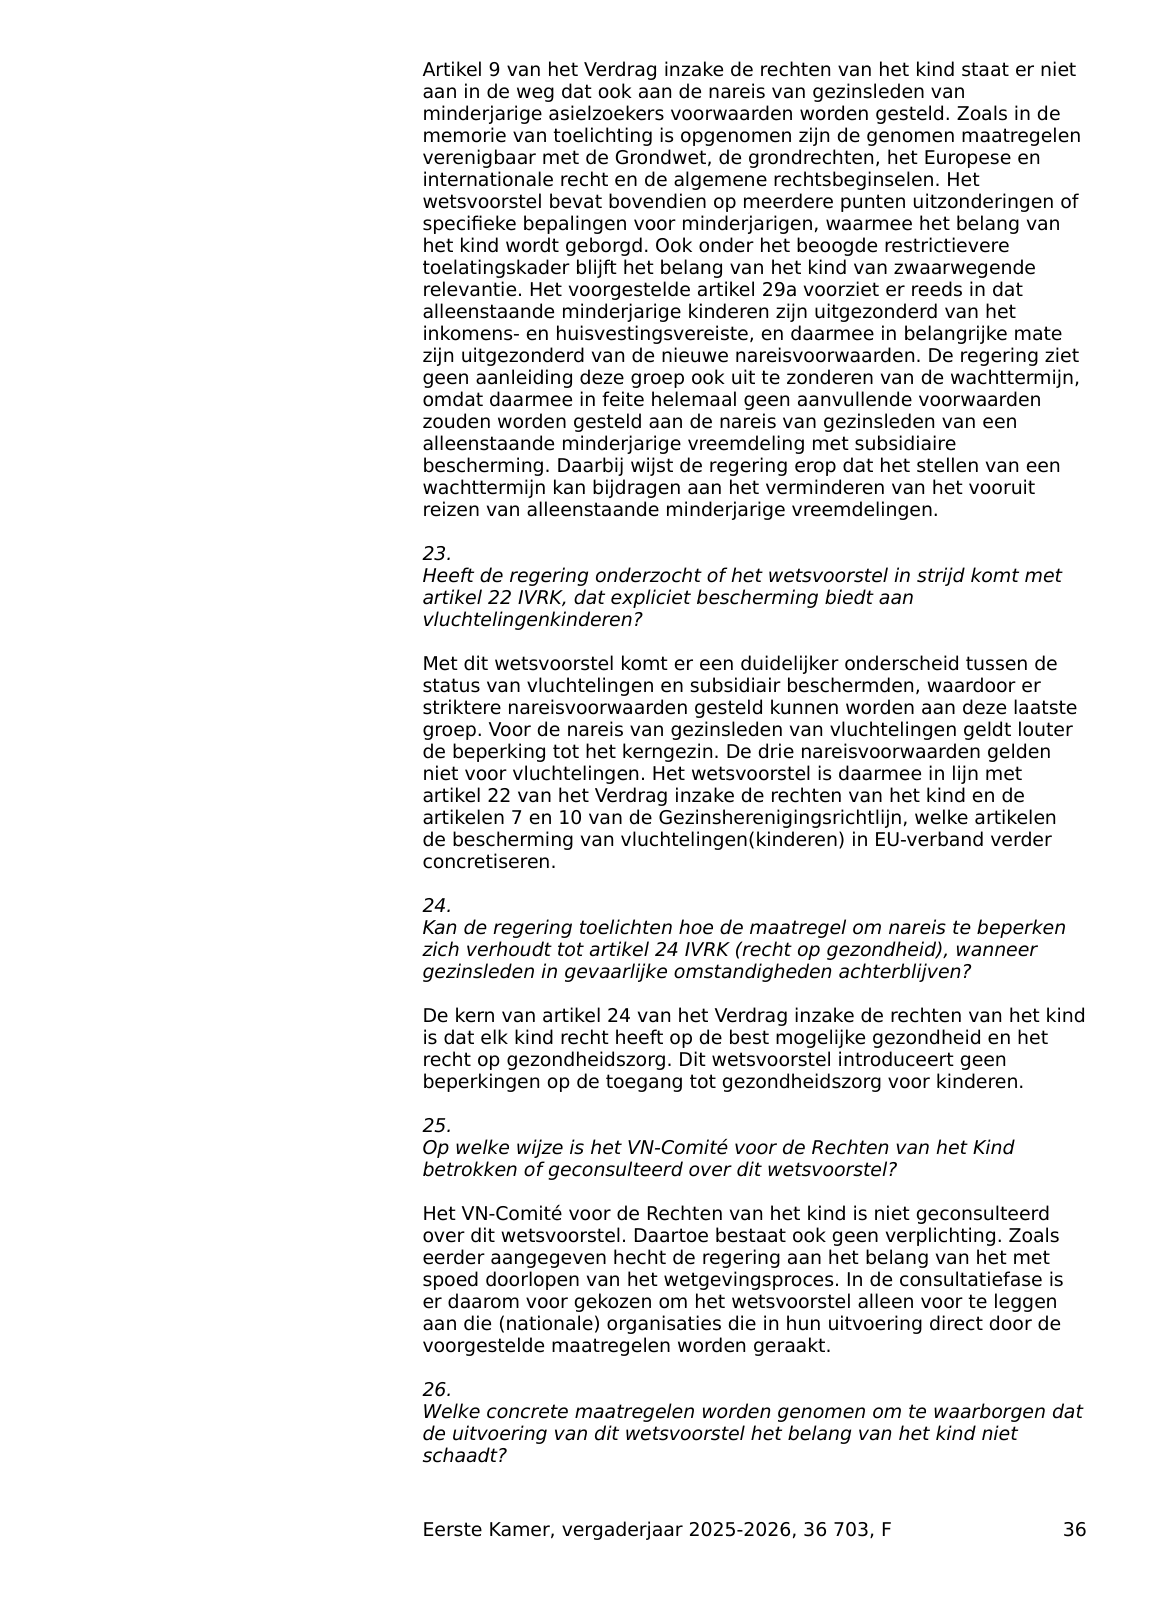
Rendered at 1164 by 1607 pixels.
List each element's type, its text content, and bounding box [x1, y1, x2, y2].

text De kern van artikel 24 van het Verdrag inzake de rechten van het kind is dat elk kind recht heeft op de best mogelijke gezondheid en het recht op gezondheidszorg. Dit wetsvoorstel introduceert geen beperkingen op de toegang tot gezondheidszorg voor kinderen. [422, 1005, 1087, 1093]
text 23. [422, 543, 1087, 565]
text Artikel 9 van het Verdrag inzake de rechten van het kind staat er niet aan in de weg dat ook aan de nareis van gezinsleden van minderjarige asielzoekers voorwaarden worden gesteld. Zoals in de memorie van toelichting is opgenomen zijn de genomen maatregelen verenigbaar met de Grondwet, de grondrechten, het Europese en internationale recht en de algemene rechtsbeginselen. Het wetsvoorstel bevat bovendien op meerdere punten uitzonderingen of specifieke bepalingen voor minderjarigen, waarmee het belang van het kind wordt geborgd. Ook onder het beoogde restrictievere toelatingskader blijft het belang van het kind van zwaarwegende relevantie. Het voorgestelde artikel 29a voorziet er reeds in dat alleenstaande minderjarige kinderen zijn uitgezonderd van het inkomens- en huisvestingsvereiste, en daarmee in belangrijke mate zijn uitgezonderd van de nieuwe nareisvoorwaarden. De regering ziet geen aanleiding deze groep ook uit te zonderen van de wachttermijn, omdat daarmee in feite helemaal geen aanvullende voorwaarden zouden worden gesteld aan de nareis van gezinsleden van een alleenstaande minderjarige vreemdeling met subsidiaire bescherming. Daarbij wijst de regering erop dat het stellen van een wachttermijn kan bijdragen aan het verminderen van het vooruit reizen van alleenstaande minderjarige vreemdelingen. [422, 59, 1087, 521]
text 24. [422, 895, 1087, 917]
text 25. [422, 1115, 1087, 1137]
text Het VN-Comité voor de Rechten van het kind is niet geconsulteerd over dit wetsvoorstel. Daartoe bestaat ook geen verplichting. Zoals eerder aangegeven hecht de regering aan het belang van het met spoed doorlopen van het wetgevingsproces. In de consultatiefase is er daarom voor gekozen om het wetsvoorstel alleen voor te leggen aan die (nationale) organisaties die in hun uitvoering direct door de voorgestelde maatregelen worden geraakt. [422, 1203, 1087, 1357]
text Welke concrete maatregelen worden genomen om te waarborgen dat de uitvoering van dit wetsvoorstel het belang van het kind niet schaadt? [422, 1401, 1087, 1467]
text Op welke wijze is het VN-Comité voor de Rechten van het Kind betrokken of geconsulteerd over dit wetsvoorstel? [422, 1137, 1087, 1181]
text Kan de regering toelichten hoe de maatregel om nareis te beperken zich verhoudt tot artikel 24 IVRK (recht op gezondheid), wanneer gezinsleden in gevaarlijke omstandigheden achterblijven? [422, 917, 1087, 983]
text 26. [422, 1379, 1087, 1401]
text Heeft de regering onderzocht of het wetsvoorstel in strijd komt met artikel 22 IVRK, dat expliciet bescherming biedt aan vluchtelingenkinderen? [422, 565, 1087, 631]
text Met dit wetsvoorstel komt er een duidelijker onderscheid tussen de status van vluchtelingen en subsidiair beschermden, waardoor er striktere nareisvoorwaarden gesteld kunnen worden aan deze laatste groep. Voor de nareis van gezinsleden van vluchtelingen geldt louter de beperking tot het kerngezin. De drie nareisvoorwaarden gelden niet voor vluchtelingen. Het wetsvoorstel is daarmee in lijn met artikel 22 van het Verdrag inzake de rechten van het kind en de artikelen 7 en 10 van de Gezinsherenigingsrichtlijn, welke artikelen de bescherming van vluchtelingen(kinderen) in EU-verband verder concretiseren. [422, 653, 1087, 873]
